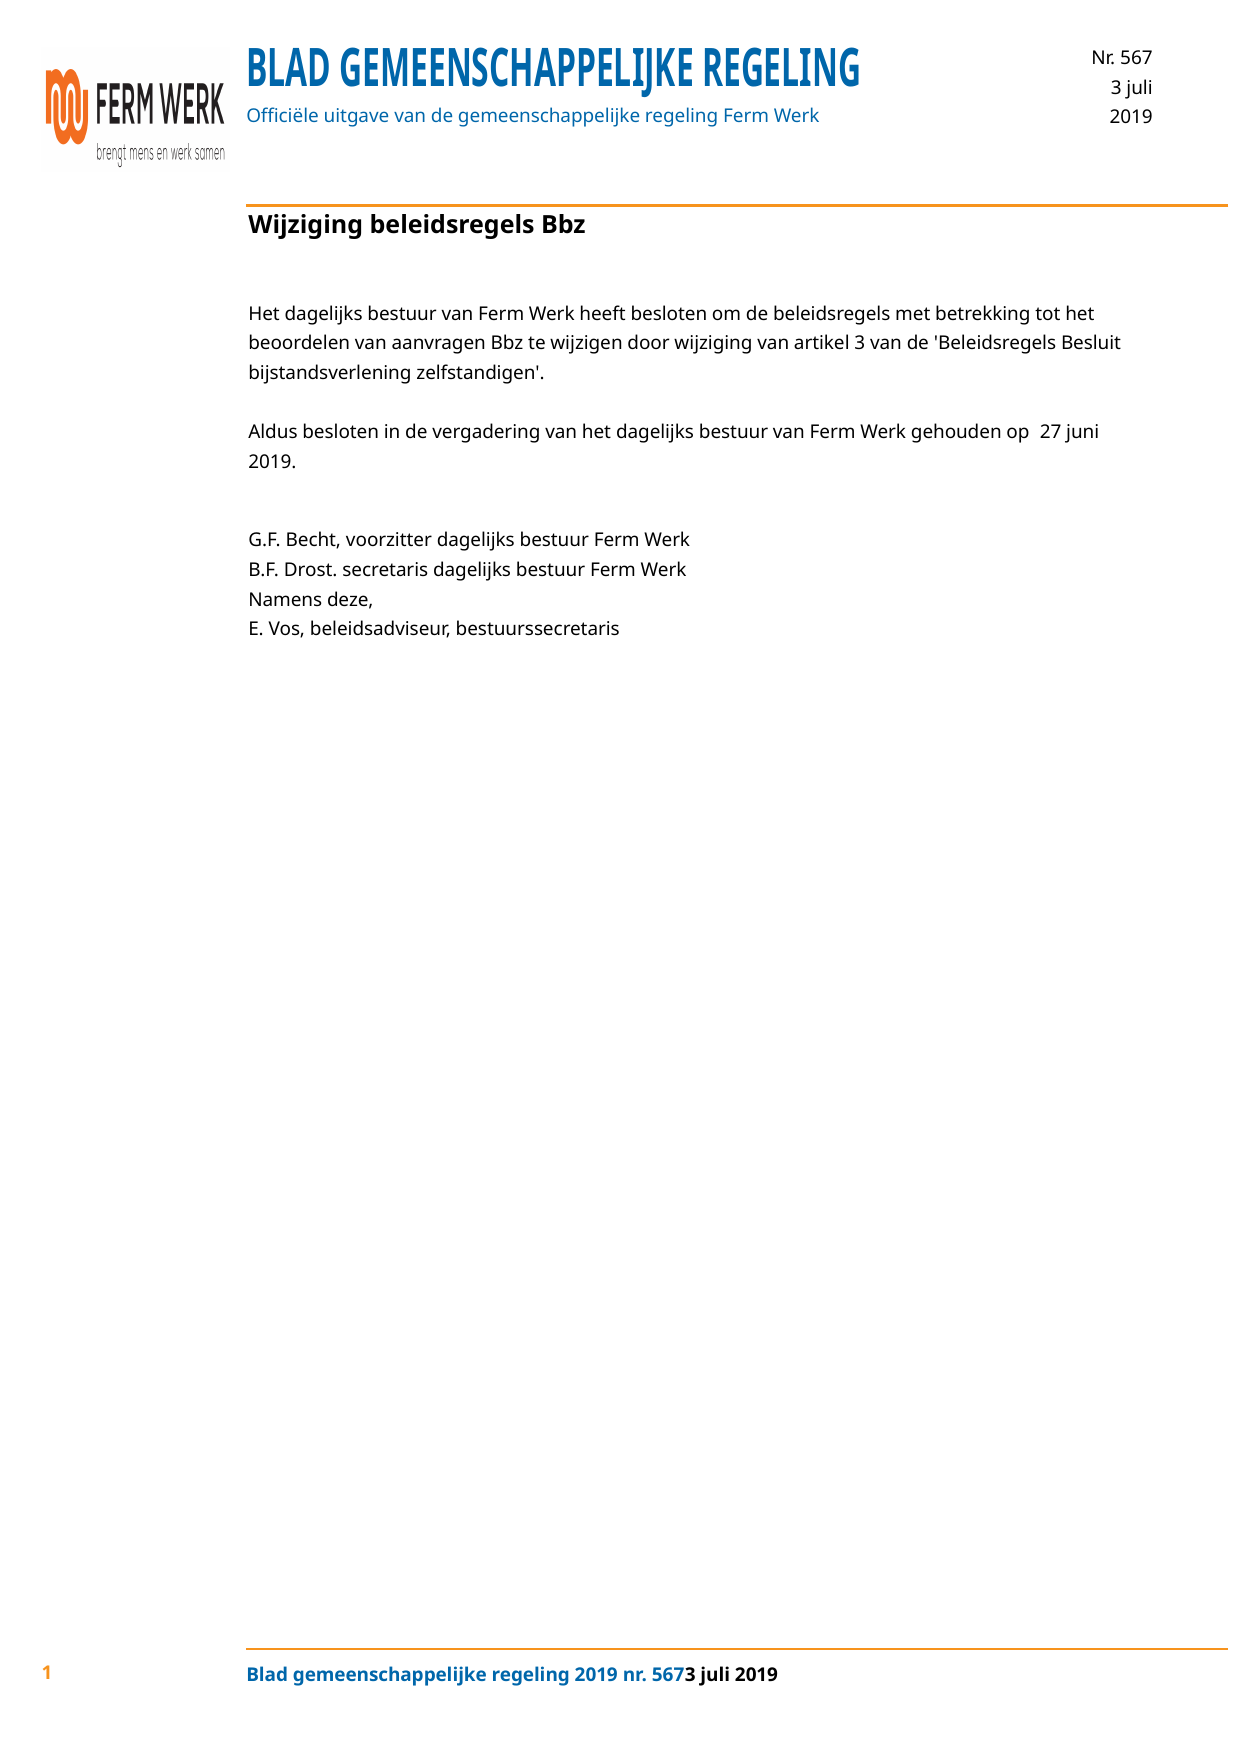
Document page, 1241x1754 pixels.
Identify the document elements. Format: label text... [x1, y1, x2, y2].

text Namens deze, [248, 586, 1152, 612]
text Het dagelijks bestuur van Ferm Werk heeft besloten om de beleidsregels met betrekking tot het beoordelen van aanvragen Bbz te wijzigen door wijziging van artikel 3 van de 'Beleidsregels Besluit bijstandsverlening zelfstandigen'. [248, 300, 1152, 385]
text Wijziging beleidsregels Bbz [248, 207, 1152, 241]
text E. Vos, beleidsadviseur, bestuurssecretaris [248, 615, 1152, 641]
text G.F. Becht, voorzitter dagelijks bestuur Ferm Werk [248, 527, 1152, 552]
text B.F. Drost. secretaris dagelijks bestuur Ferm Werk [248, 556, 1152, 582]
picture [41, 47, 231, 172]
text Aldus besloten in de vergadering van het dagelijks bestuur van Ferm Werk gehouden op 27 juni 2019. [248, 418, 1152, 473]
